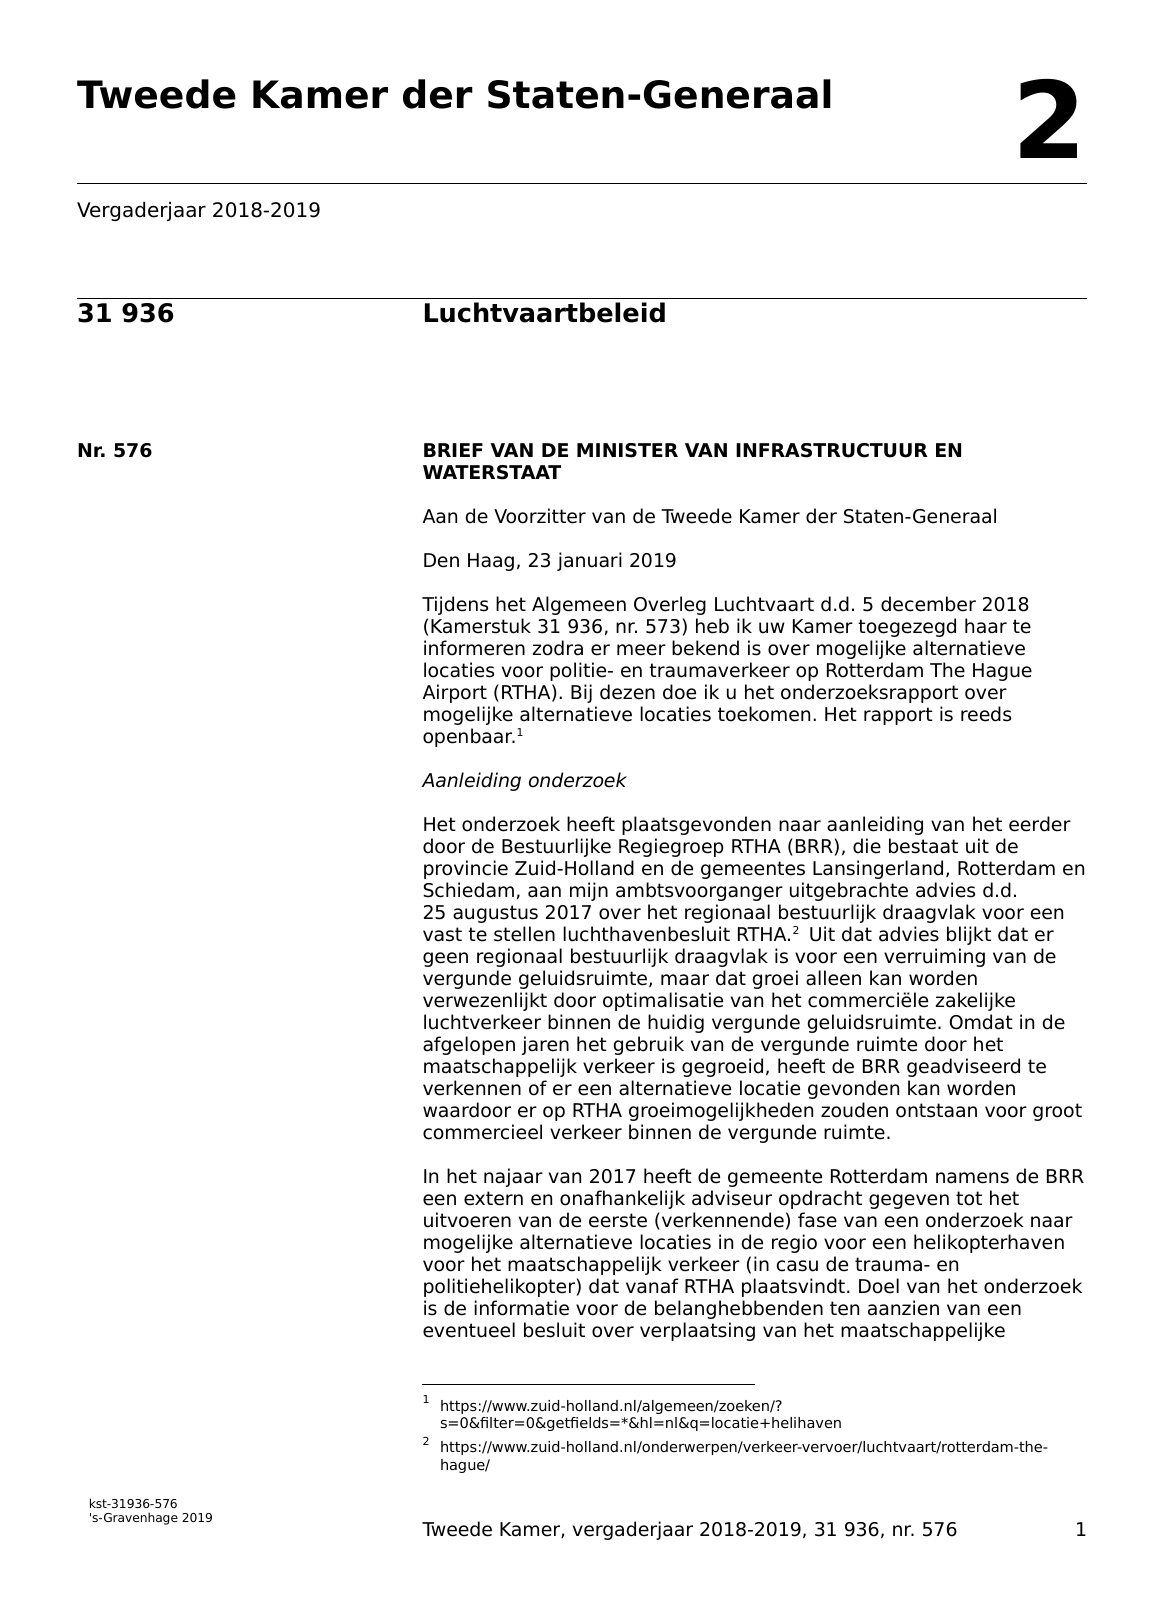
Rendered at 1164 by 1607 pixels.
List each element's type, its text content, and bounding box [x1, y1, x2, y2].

text Den Haag, 23 januari 2019 [422, 550, 1087, 572]
text https://www.zuid-holland.nl/onderwerpen/verkeer-vervoer/luchtvaart/rotterdam-the-hague/ [422, 1435, 1087, 1474]
text Tijdens het Algemeen Overleg Luchtvaart d.d. 5 december 2018 (Kamerstuk 31 936, nr. 573) heb ik uw Kamer toegezegd haar te informeren zodra er meer bekend is over mogelijke alternatieve locaties voor politie- en traumaverkeer op Rotterdam The Hague Airport (RTHA). Bij dezen doe ik u het onderzoeksrapport over mogelijke alternatieve locaties toekomen. Het rapport is reeds openbaar. [422, 594, 1087, 748]
text kst-31936-576 [88, 1497, 323, 1511]
text Aan de Voorzitter van de Tweede Kamer der Staten-Generaal [422, 506, 1087, 528]
subtitle 31 936 Luchtvaartbeleid [77, 299, 1087, 329]
text Het onderzoek heeft plaatsgevonden naar aanleiding van het eerder door de Bestuurlijke Regiegroep RTHA (BRR), die bestaat uit de provincie Zuid-Holland en de gemeentes Lansingerland, Rotterdam en Schiedam, aan mijn ambtsvoorganger uitgebrachte advies d.d. 25 augustus 2017 over het regionaal bestuurlijk draagvlak voor een vast te stellen luchthavenbesluit RTHA. Uit dat advies blijkt dat er geen regionaal bestuurlijk draagvlak is voor een verruiming van de vergunde geluidsruimte, maar dat groei alleen kan worden verwezenlijkt door optimalisatie van het commerciële zakelijke luchtverkeer binnen de huidig vergunde geluidsruimte. Omdat in de afgelopen jaren het gebruik van de vergunde ruimte door het maatschappelijk verkeer is gegroeid, heeft de BRR geadviseerd te verkennen of er een alternatieve locatie gevonden kan worden waardoor er op RTHA groeimogelijkheden zouden ontstaan voor groot commercieel verkeer binnen de vergunde ruimte. [422, 814, 1087, 1144]
text In het najaar van 2017 heeft de gemeente Rotterdam namens de BRR een extern en onafhankelijk adviseur opdracht gegeven tot het uitvoeren van de eerste (verkennende) fase van een onderzoek naar mogelijke alternatieve locaties in de regio voor een helikopterhaven voor het maatschappelijk verkeer (in casu de trauma- en politiehelikopter) dat vanaf RTHA plaatsvindt. Doel van het onderzoek is de informatie voor de belanghebbenden ten aanzien van een eventueel besluit over verplaatsing van het maatschappelijke [422, 1166, 1087, 1342]
subtitle Nr. 576 BRIEF VAN DE MINISTER VAN INFRASTRUCTUUR EN WATERSTAAT [77, 440, 1087, 484]
table_header 2 [886, 59, 1087, 183]
subtitle Aanleiding onderzoek [422, 770, 1087, 792]
table_cell Vergaderjaar 2018-2019 [77, 184, 1087, 298]
text 's-Gravenhage 2019 [88, 1511, 323, 1525]
table_header Tweede Kamer der Staten-Generaal [77, 59, 886, 183]
text https://www.zuid-holland.nl/algemeen/zoeken/?s=0&filter=0&getfields=*&hl=nl&q=locatie+helihaven [422, 1393, 1087, 1432]
